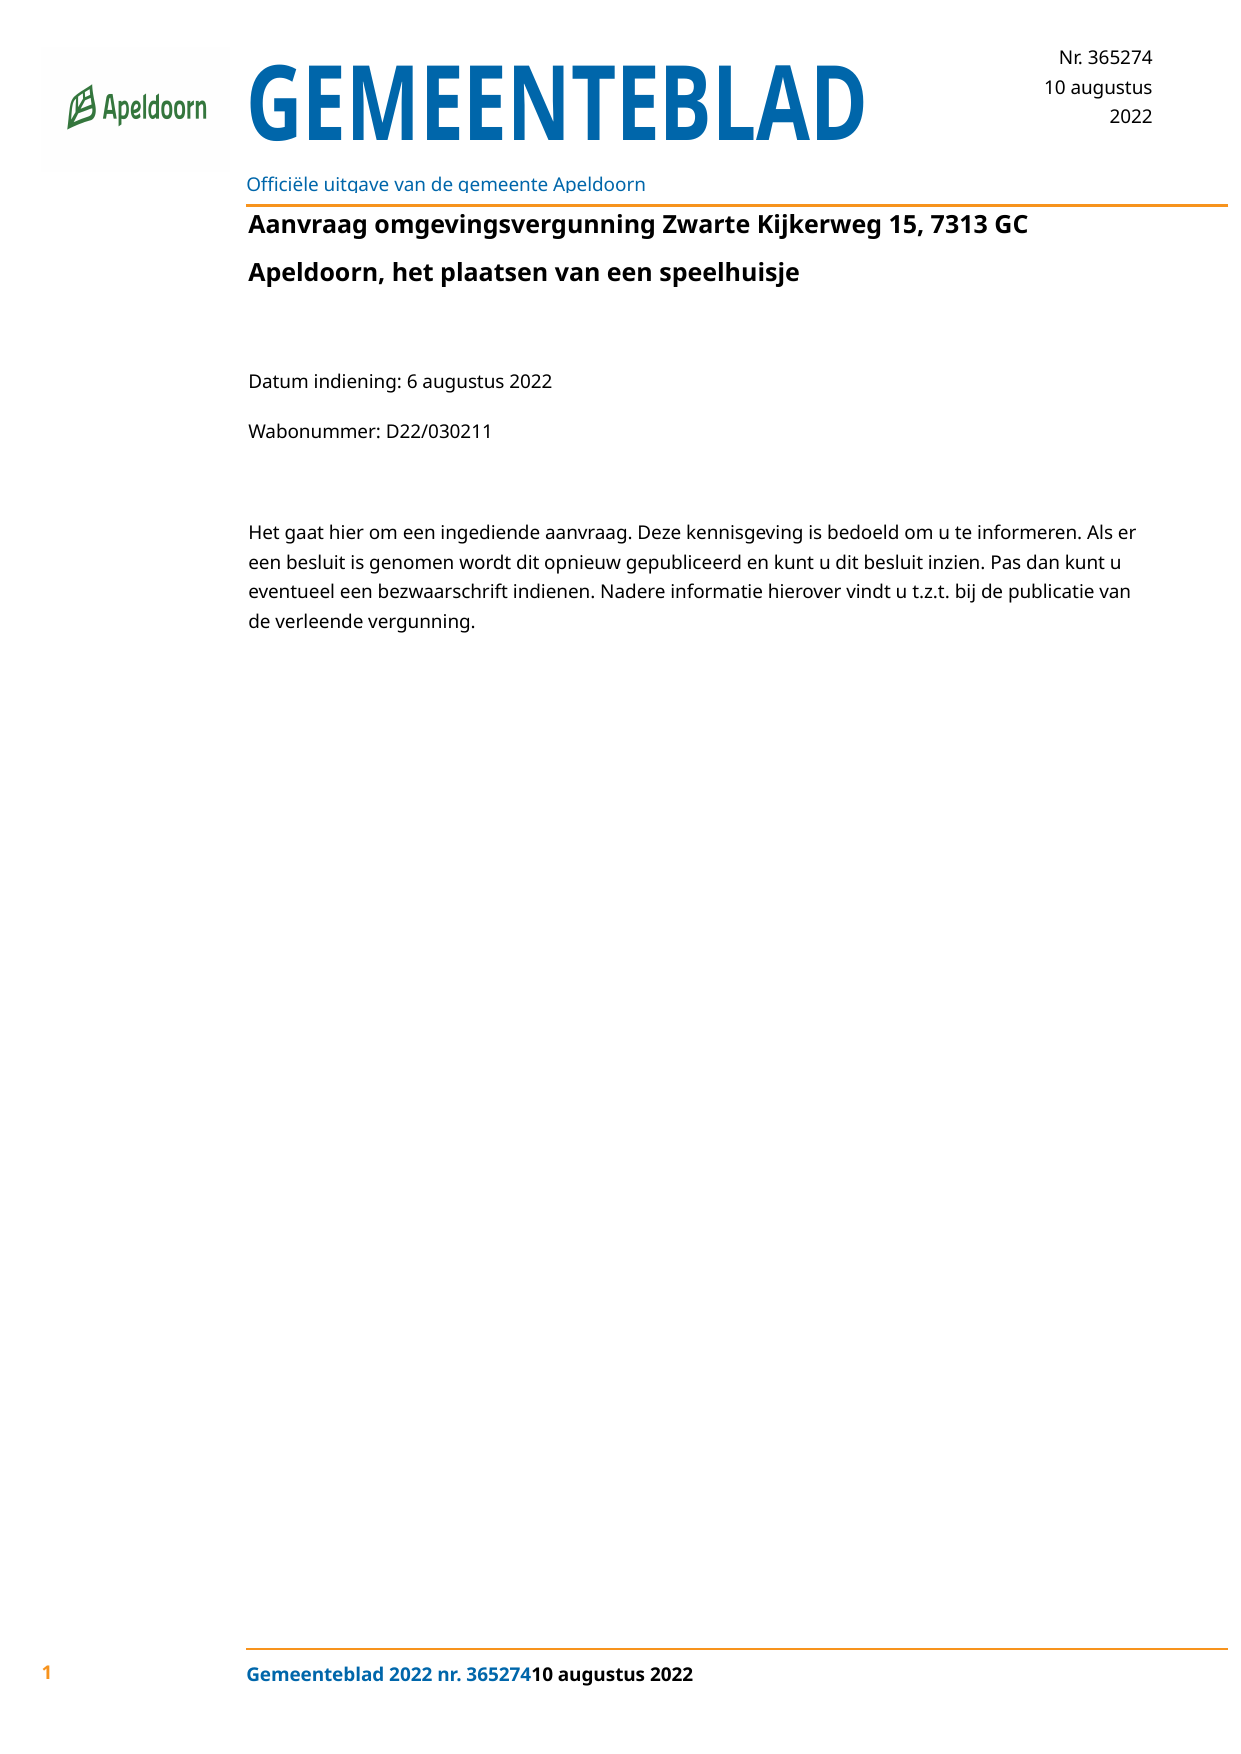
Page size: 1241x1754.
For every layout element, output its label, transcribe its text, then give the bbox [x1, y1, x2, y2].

text Het gaat hier om een ingediende aanvraag. Deze kennisgeving is bedoeld om u te informeren. Als er een besluit is genomen wordt dit opnieuw gepubliceerd en kunt u dit besluit inzien. Pas dan kunt u eventueel een bezwaarschrift indienen. Nadere informatie hierover vindt u t.z.t. bij de publicatie van de verleende vergunning. [248, 519, 1152, 634]
text Datum indiening: 6 augustus 2022 [248, 368, 1152, 394]
picture [41, 47, 231, 172]
text Aanvraag omgevingsvergunning Zwarte Kijkerweg 15, 7313 GC Apeldoorn, het plaatsen van een speelhuisje [248, 207, 1152, 288]
text Wabonummer: D22/030211 [248, 419, 1152, 444]
